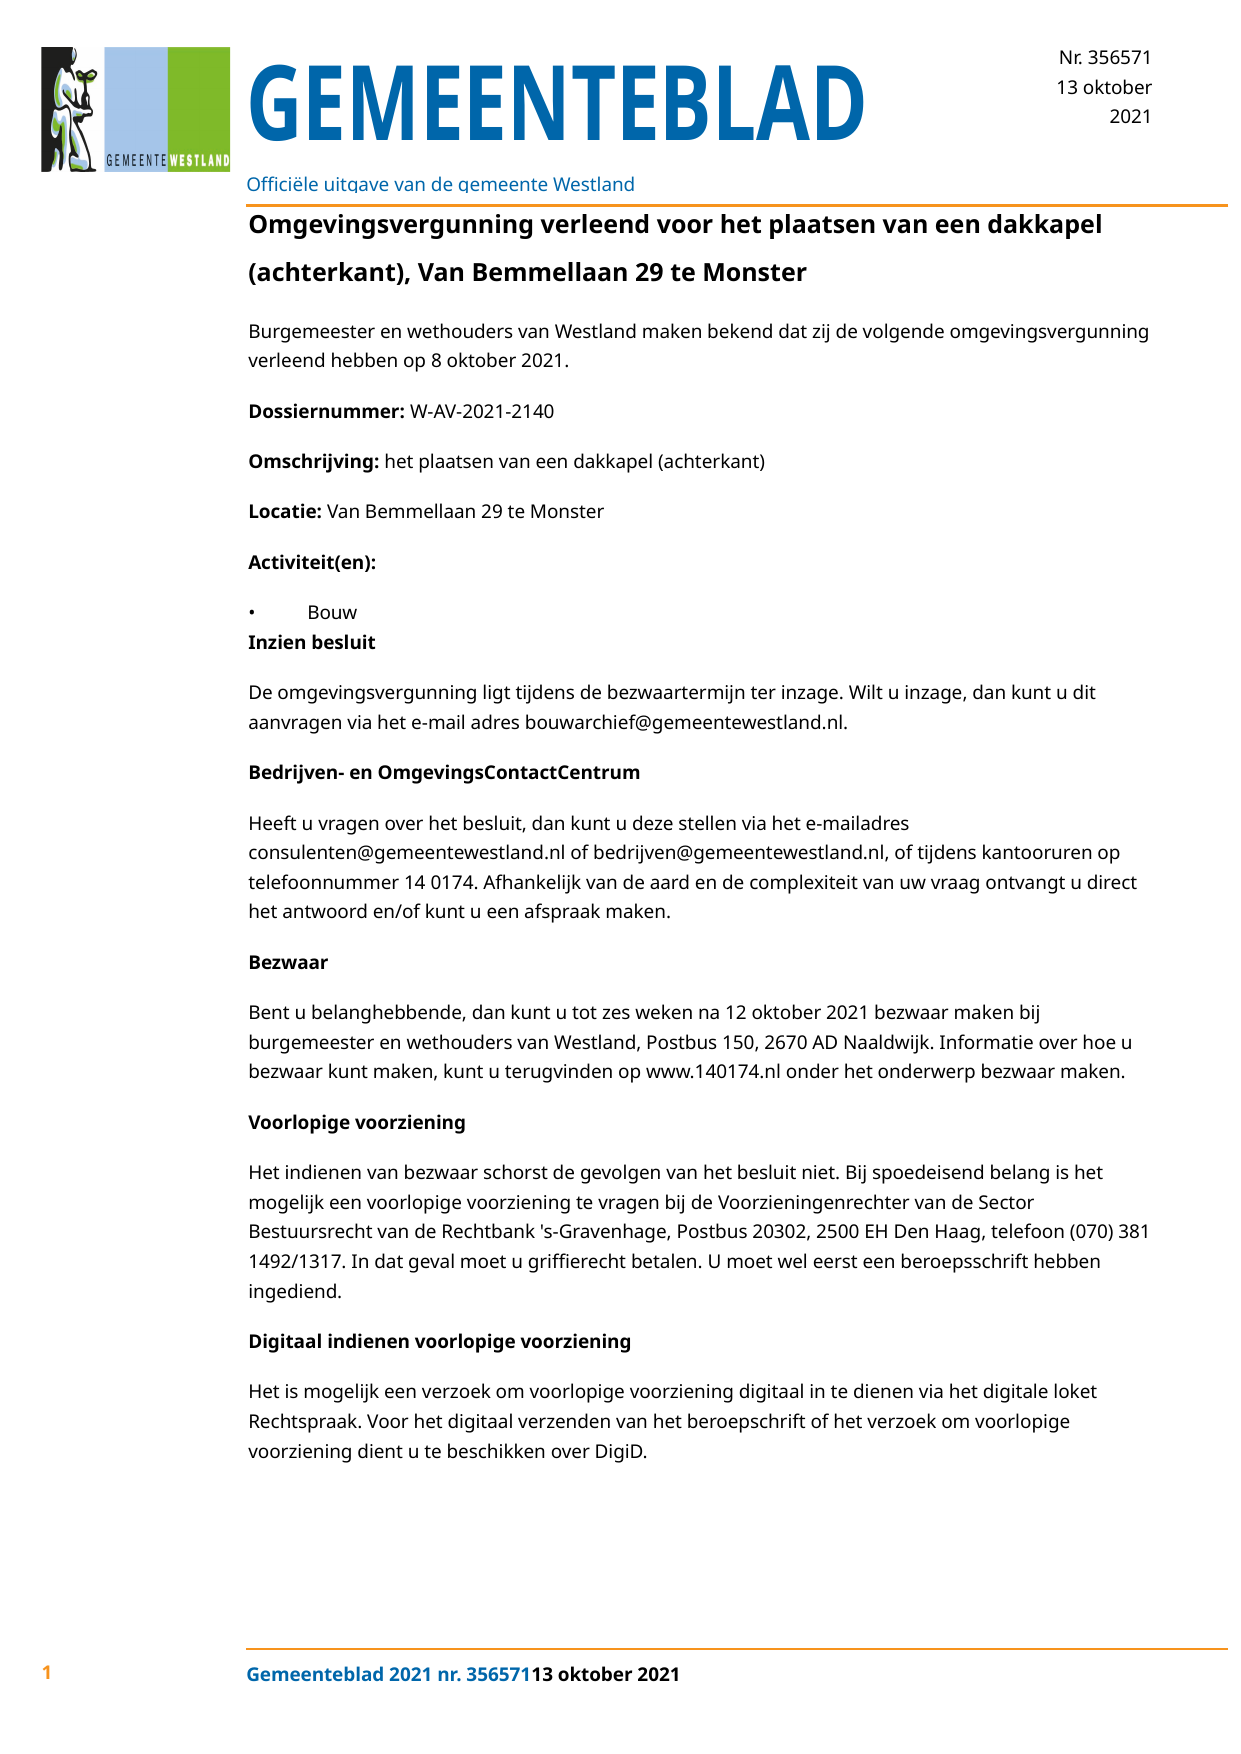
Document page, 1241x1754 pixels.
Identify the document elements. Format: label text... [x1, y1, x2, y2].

text Omgevingsvergunning verleend voor het plaatsen van een dakkapel (achterkant), Van Bemmellaan 29 te Monster [248, 207, 1152, 288]
text Bezwaar [248, 949, 1152, 975]
text Burgemeester en wethouders van Westland maken bekend dat zij de volgende omgevingsvergunning verleend hebben op 8 oktober 2021. [248, 318, 1152, 373]
text Het is mogelijk een verzoek om voorlopige voorziening digitaal in te dienen via het digitale loket Rechtspraak. Voor het digitaal verzenden van het beroepschrift of het verzoek om voorlopige voorziening dient u te beschikken over DigiD. [248, 1379, 1152, 1464]
text Dossiernummer: W-AV-2021-2140 [248, 398, 1152, 424]
text Activiteit(en): [248, 549, 1152, 575]
picture [41, 47, 231, 172]
text De omgevingsvergunning ligt tijdens de bezwaartermijn ter inzage. Wilt u inzage, dan kunt u dit aanvragen via het e-mail adres bouwarchief@gemeentewestland.nl. [248, 679, 1152, 735]
text Voorlopige voorziening [248, 1109, 1152, 1135]
text Bedrijven- en OmgevingsContactCentrum [248, 759, 1152, 785]
text Bent u belanghebbende, dan kunt u tot zes weken na 12 oktober 2021 bezwaar maken bij burgemeester en wethouders van Westland, Postbus 150, 2670 AD Naaldwijk. Informatie over hoe u bezwaar kunt maken, kunt u terugvinden op www.140174.nl onder het onderwerp bezwaar maken. [248, 999, 1152, 1084]
text Locatie: Van Bemmellaan 29 te Monster [248, 499, 1152, 524]
text Heeft u vragen over het besluit, dan kunt u deze stellen via het e-mailadres consulenten@gemeentewestland.nl of bedrijven@gemeentewestland.nl, of tijdens kantooruren op telefoonnummer 14 0174. Afhankelijk van de aard en de complexiteit van uw vraag ontvangt u direct het antwoord en/of kunt u een afspraak maken. [248, 810, 1152, 924]
text Omschrijving: het plaatsen van een dakkapel (achterkant) [248, 448, 1152, 474]
text Digitaal indienen voorlopige voorziening [248, 1328, 1152, 1354]
text Inzien besluit [248, 629, 1152, 655]
list Bouw [248, 599, 1152, 625]
text Het indienen van bezwaar schorst de gevolgen van het besluit niet. Bij spoedeisend belang is het mogelijk een voorlopige voorziening te vragen bij de Voorzieningenrechter van de Sector Bestuursrecht van de Rechtbank 's-Gravenhage, Postbus 20302, 2500 EH Den Haag, telefoon (070) 381 1492/1317. In dat geval moet u griffierecht betalen. U moet wel eerst een beroepsschrift hebben ingediend. [248, 1159, 1152, 1304]
